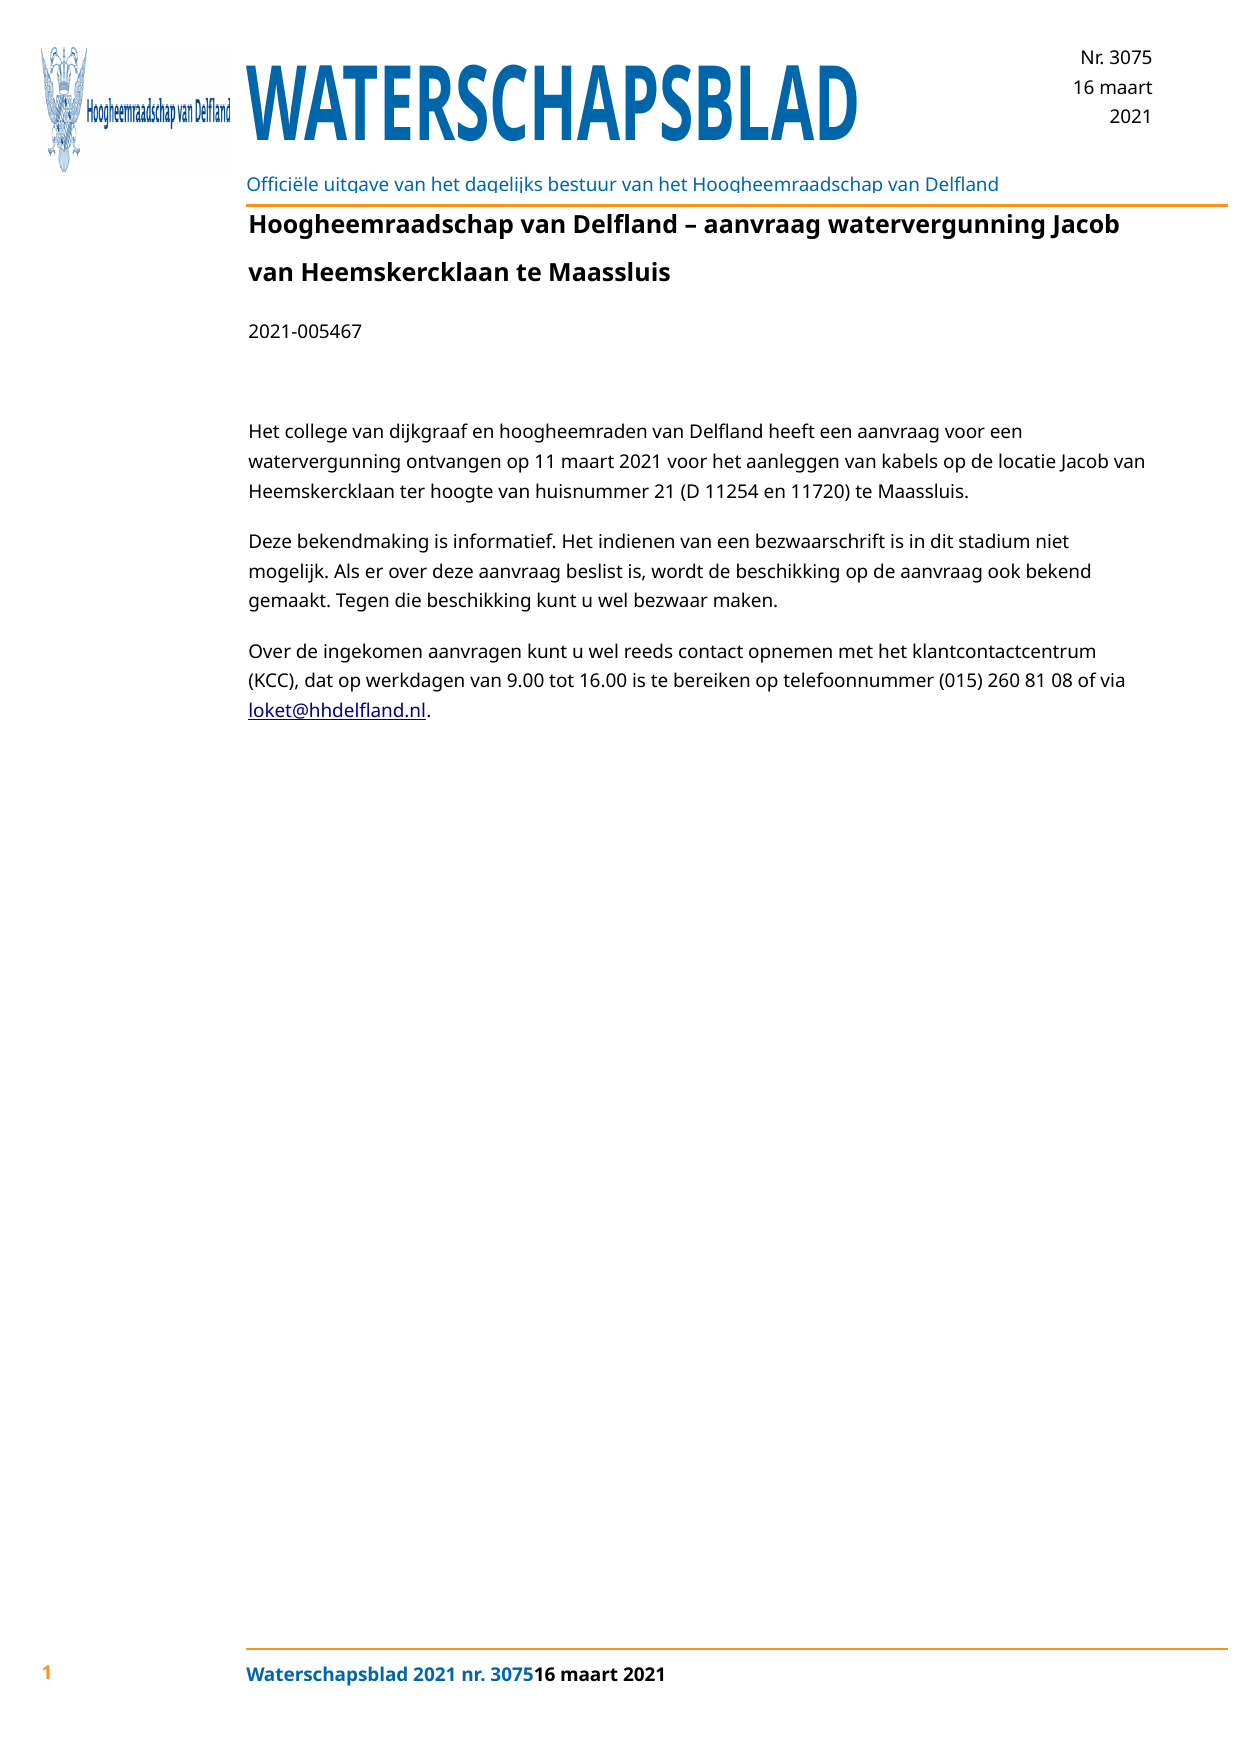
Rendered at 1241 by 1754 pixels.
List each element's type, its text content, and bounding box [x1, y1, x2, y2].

text 2021-005467 [248, 318, 1152, 344]
picture [41, 47, 231, 172]
text Het college van dijkgraaf en hoogheemraden van Delfland heeft een aanvraag voor een watervergunning ontvangen op 11 maart 2021 voor het aanleggen van kabels op de locatie Jacob van Heemskercklaan ter hoogte van huisnummer 21 (D 11254 en 11720) te Maassluis. [248, 419, 1152, 504]
text Over de ingekomen aanvragen kunt u wel reeds contact opnemen met het klantcontactcentrum (KCC), dat op werkdagen van 9.00 tot 16.00 is te bereiken op telefoonnummer (015) 260 81 08 of via loket@hhdelfland.nl. [248, 638, 1152, 723]
text Hoogheemraadschap van Delfland – aanvraag watervergunning Jacob van Heemskercklaan te Maassluis [248, 207, 1152, 288]
text Deze bekendmaking is informatief. Het indienen van een bezwaarschrift is in dit stadium niet mogelijk. Als er over deze aanvraag beslist is, wordt de beschikking op de aanvraag ook bekend gemaakt. Tegen die beschikking kunt u wel bezwaar maken. [248, 528, 1152, 613]
